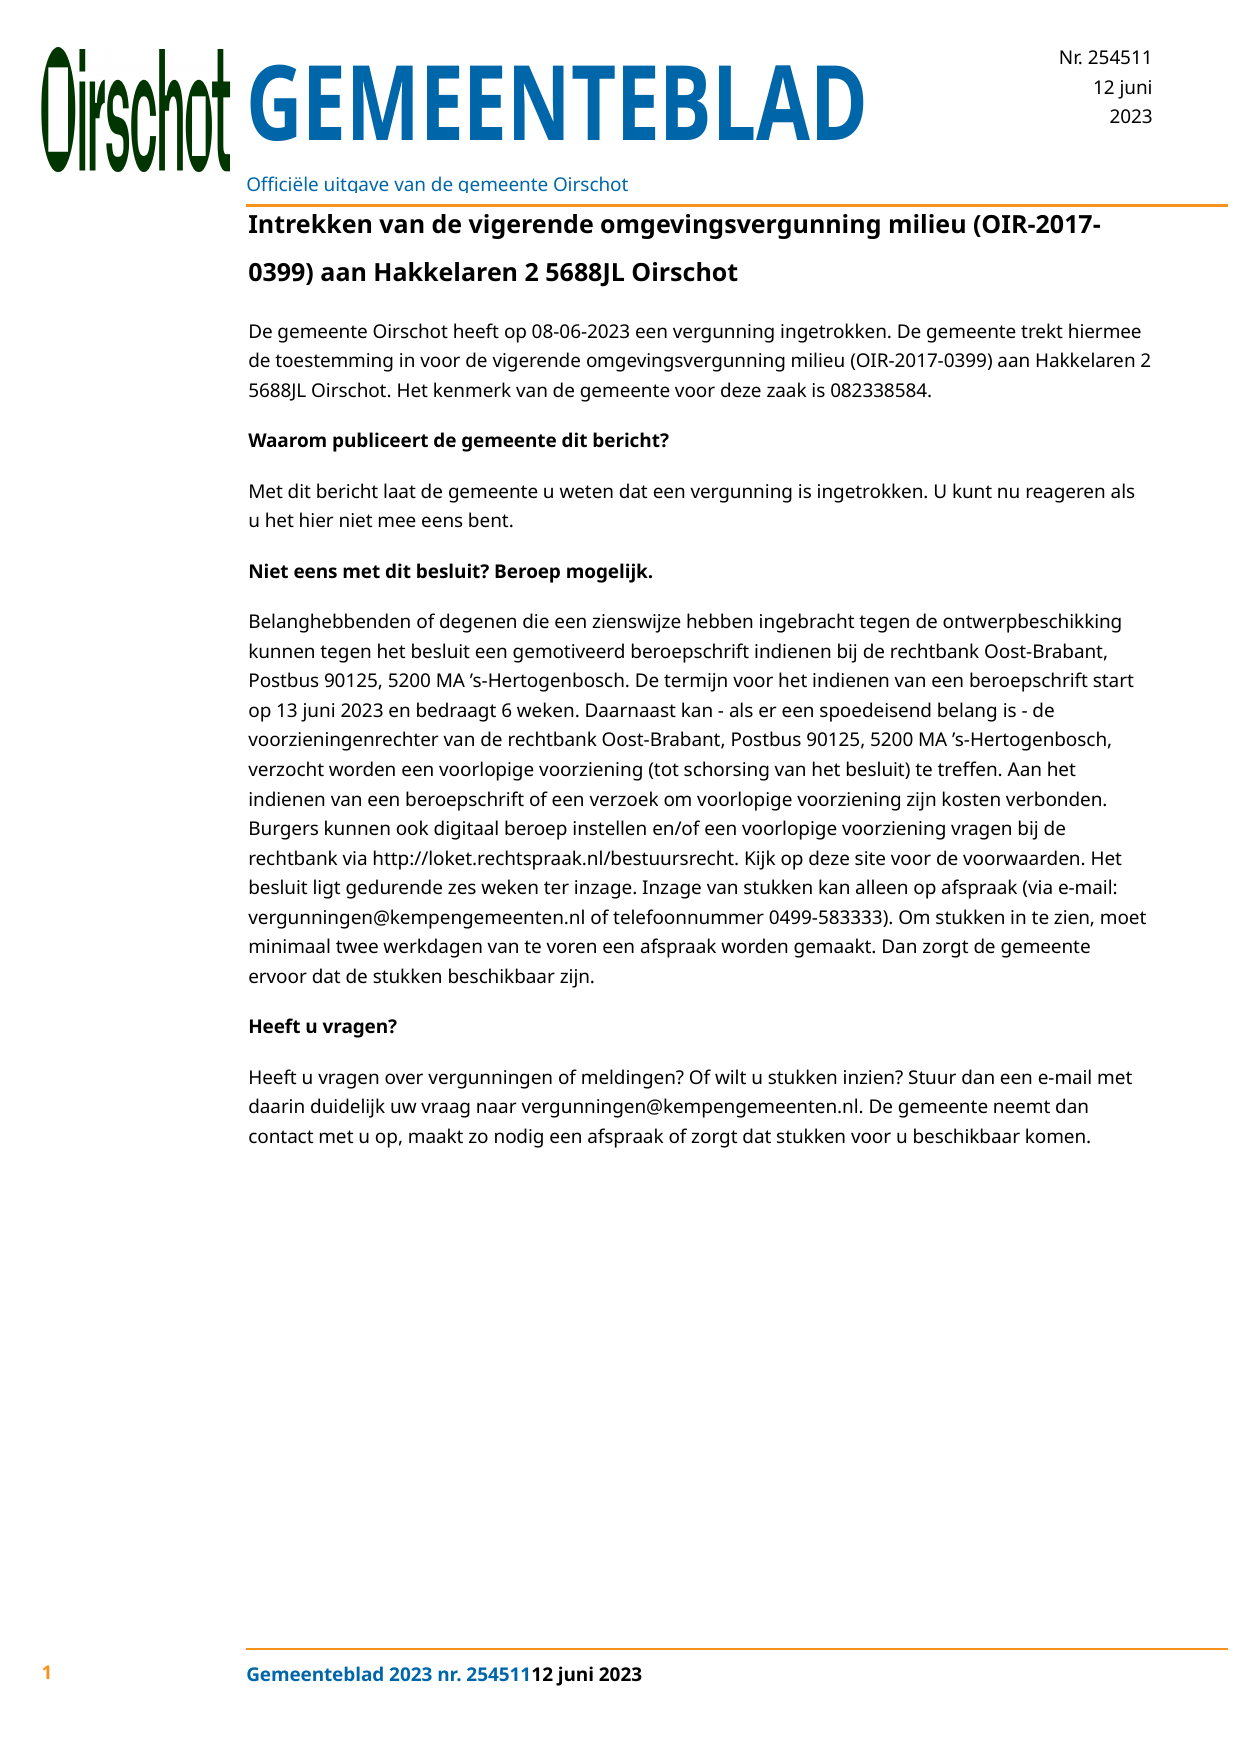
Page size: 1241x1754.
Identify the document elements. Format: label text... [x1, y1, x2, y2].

text Belanghebbenden of degenen die een zienswijze hebben ingebracht tegen de ontwerpbeschikking kunnen tegen het besluit een gemotiveerd beroepschrift indienen bij de rechtbank Oost-Brabant, Postbus 90125, 5200 MA ’s-Hertogenbosch. De termijn voor het indienen van een beroepschrift start op 13 juni 2023 en bedraagt 6 weken. Daarnaast kan - als er een spoedeisend belang is - de voorzieningenrechter van de rechtbank Oost-Brabant, Postbus 90125, 5200 MA ’s-Hertogenbosch, verzocht worden een voorlopige voorziening (tot schorsing van het besluit) te treffen. Aan het indienen van een beroepschrift of een verzoek om voorlopige voorziening zijn kosten verbonden. Burgers kunnen ook digitaal beroep instellen en/of een voorlopige voorziening vragen bij de rechtbank via http://loket.rechtspraak.nl/bestuursrecht. Kijk op deze site voor de voorwaarden. Het besluit ligt gedurende zes weken ter inzage. Inzage van stukken kan alleen op afspraak (via e-mail: vergunningen@kempengemeenten.nl of telefoonnummer 0499-583333). Om stukken in te zien, moet minimaal twee werkdagen van te voren een afspraak worden gemaakt. Dan zorgt de gemeente ervoor dat de stukken beschikbaar zijn. [248, 608, 1152, 989]
text De gemeente Oirschot heeft op 08-06-2023 een vergunning ingetrokken. De gemeente trekt hiermee de toestemming in voor de vigerende omgevingsvergunning milieu (OIR-2017-0399) aan Hakkelaren 2 5688JL Oirschot. Het kenmerk van de gemeente voor deze zaak is 082338584. [248, 318, 1152, 403]
text Met dit bericht laat de gemeente u weten dat een vergunning is ingetrokken. U kunt nu reageren als u het hier niet mee eens bent. [248, 478, 1152, 533]
text Heeft u vragen over vergunningen of meldingen? Of wilt u stukken inzien? Stuur dan een e-mail met daarin duidelijk uw vraag naar vergunningen@kempengemeenten.nl. De gemeente neemt dan contact met u op, maakt zo nodig een afspraak of zorgt dat stukken voor u beschikbaar komen. [248, 1064, 1152, 1149]
picture [41, 47, 231, 172]
text Niet eens met dit besluit? Beroep mogelijk. [248, 558, 1152, 584]
text Intrekken van de vigerende omgevingsvergunning milieu (OIR-2017-0399) aan Hakkelaren 2 5688JL Oirschot [248, 207, 1152, 288]
text Heeft u vragen? [248, 1014, 1152, 1039]
text Waarom publiceert de gemeente dit bericht? [248, 427, 1152, 453]
